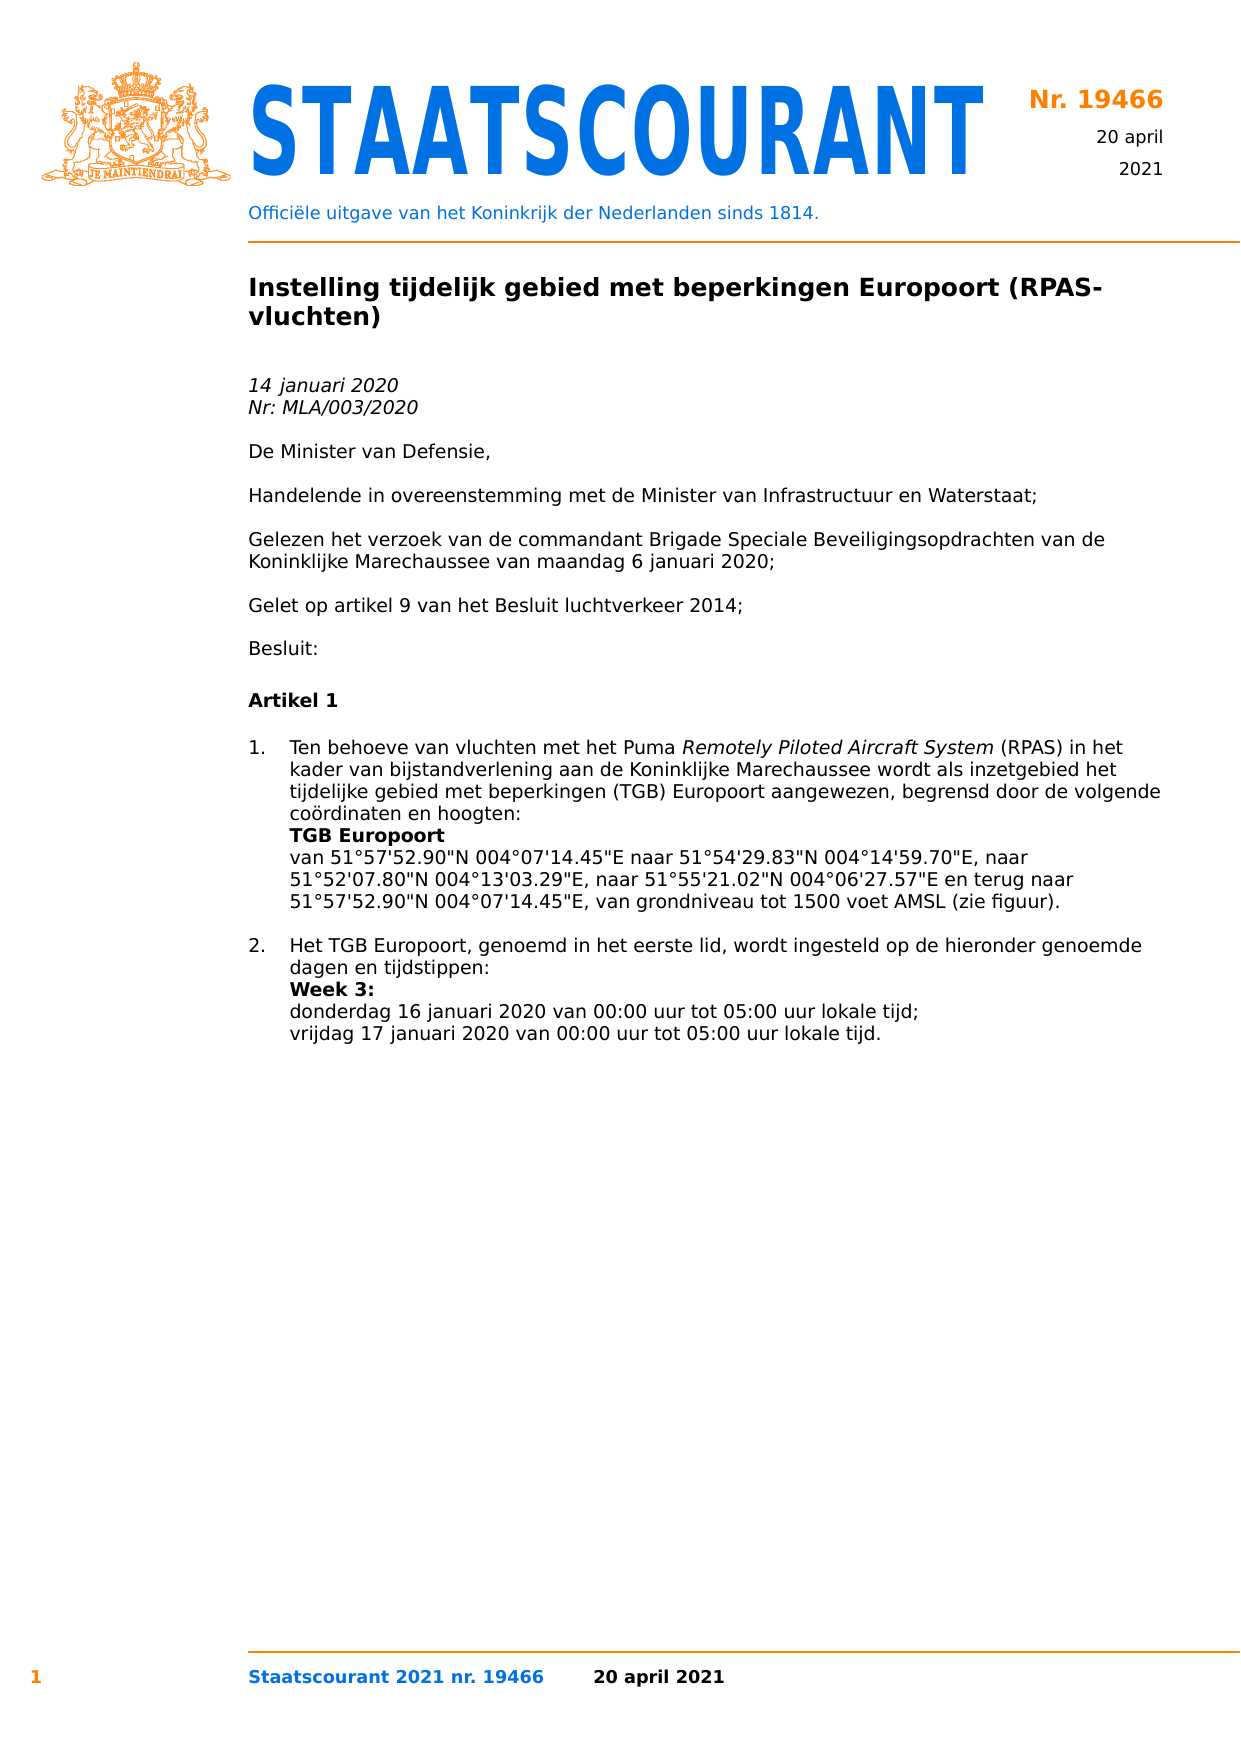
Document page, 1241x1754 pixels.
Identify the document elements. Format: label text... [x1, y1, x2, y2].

picture [41, 62, 231, 186]
text Gelet op artikel 9 van het Besluit luchtverkeer 2014; [248, 594, 1163, 616]
text De Minister van Defensie, [248, 441, 1163, 463]
text 14 januari 2020 [248, 375, 1163, 397]
table_cell 20 april [998, 121, 1240, 153]
table_header [25, 62, 248, 241]
text Gelezen het verzoek van de commandant Brigade Speciale Beveiligingsopdrachten van de Koninklijke Marechaussee van maandag 6 januari 2020; [248, 529, 1163, 573]
text Besluit: [248, 638, 1163, 660]
text van 51°57'52.90"N 004°07'14.45"E naar 51°54'29.83"N 004°14'59.70"E, naar 51°52'07.80"N 004°13'03.29"E, naar 51°55'21.02"N 004°06'27.57"E en terug naar 51°57'52.90"N 004°07'14.45"E, van grondniveau tot 1500 voet AMSL (zie figuur). [289, 847, 1163, 913]
subtitle Artikel 1 [248, 690, 1163, 712]
text vrijdag 17 januari 2020 van 00:00 uur tot 05:00 uur lokale tijd. [289, 1023, 1163, 1045]
table_header STAATSCOURANT [248, 62, 998, 203]
text 1. Ten behoeve van vluchten met het Puma Remotely Piloted Aircraft System (RPAS) in het kader van bijstandverlening aan de Koninklijke Marechaussee wordt als inzetgebied het tijdelijke gebied met beperkingen (TGB) Europoort aangewezen, begrensd door de volgende coördinaten en hoogten: [248, 737, 1163, 825]
text Nr: MLA/003/2020 [248, 397, 1163, 419]
table_cell 2021 [998, 153, 1240, 203]
table_header Nr. 19466 [998, 62, 1240, 121]
text donderdag 16 januari 2020 van 00:00 uur tot 05:00 uur lokale tijd; [289, 1001, 1163, 1023]
table_cell Officiële uitgave van het Koninkrijk der Nederlanden sinds 1814. [248, 203, 1240, 241]
text Week 3: [289, 979, 1163, 1001]
text 2. Het TGB Europoort, genoemd in het eerste lid, wordt ingesteld op de hieronder genoemde dagen en tijdstippen: [248, 935, 1163, 979]
text TGB Europoort [289, 825, 1163, 847]
text Handelende in overeenstemming met de Minister van Infrastructuur en Waterstaat; [248, 485, 1163, 507]
subtitle Instelling tijdelijk gebied met beperkingen Europoort (RPAS-vluchten) [248, 273, 1163, 331]
